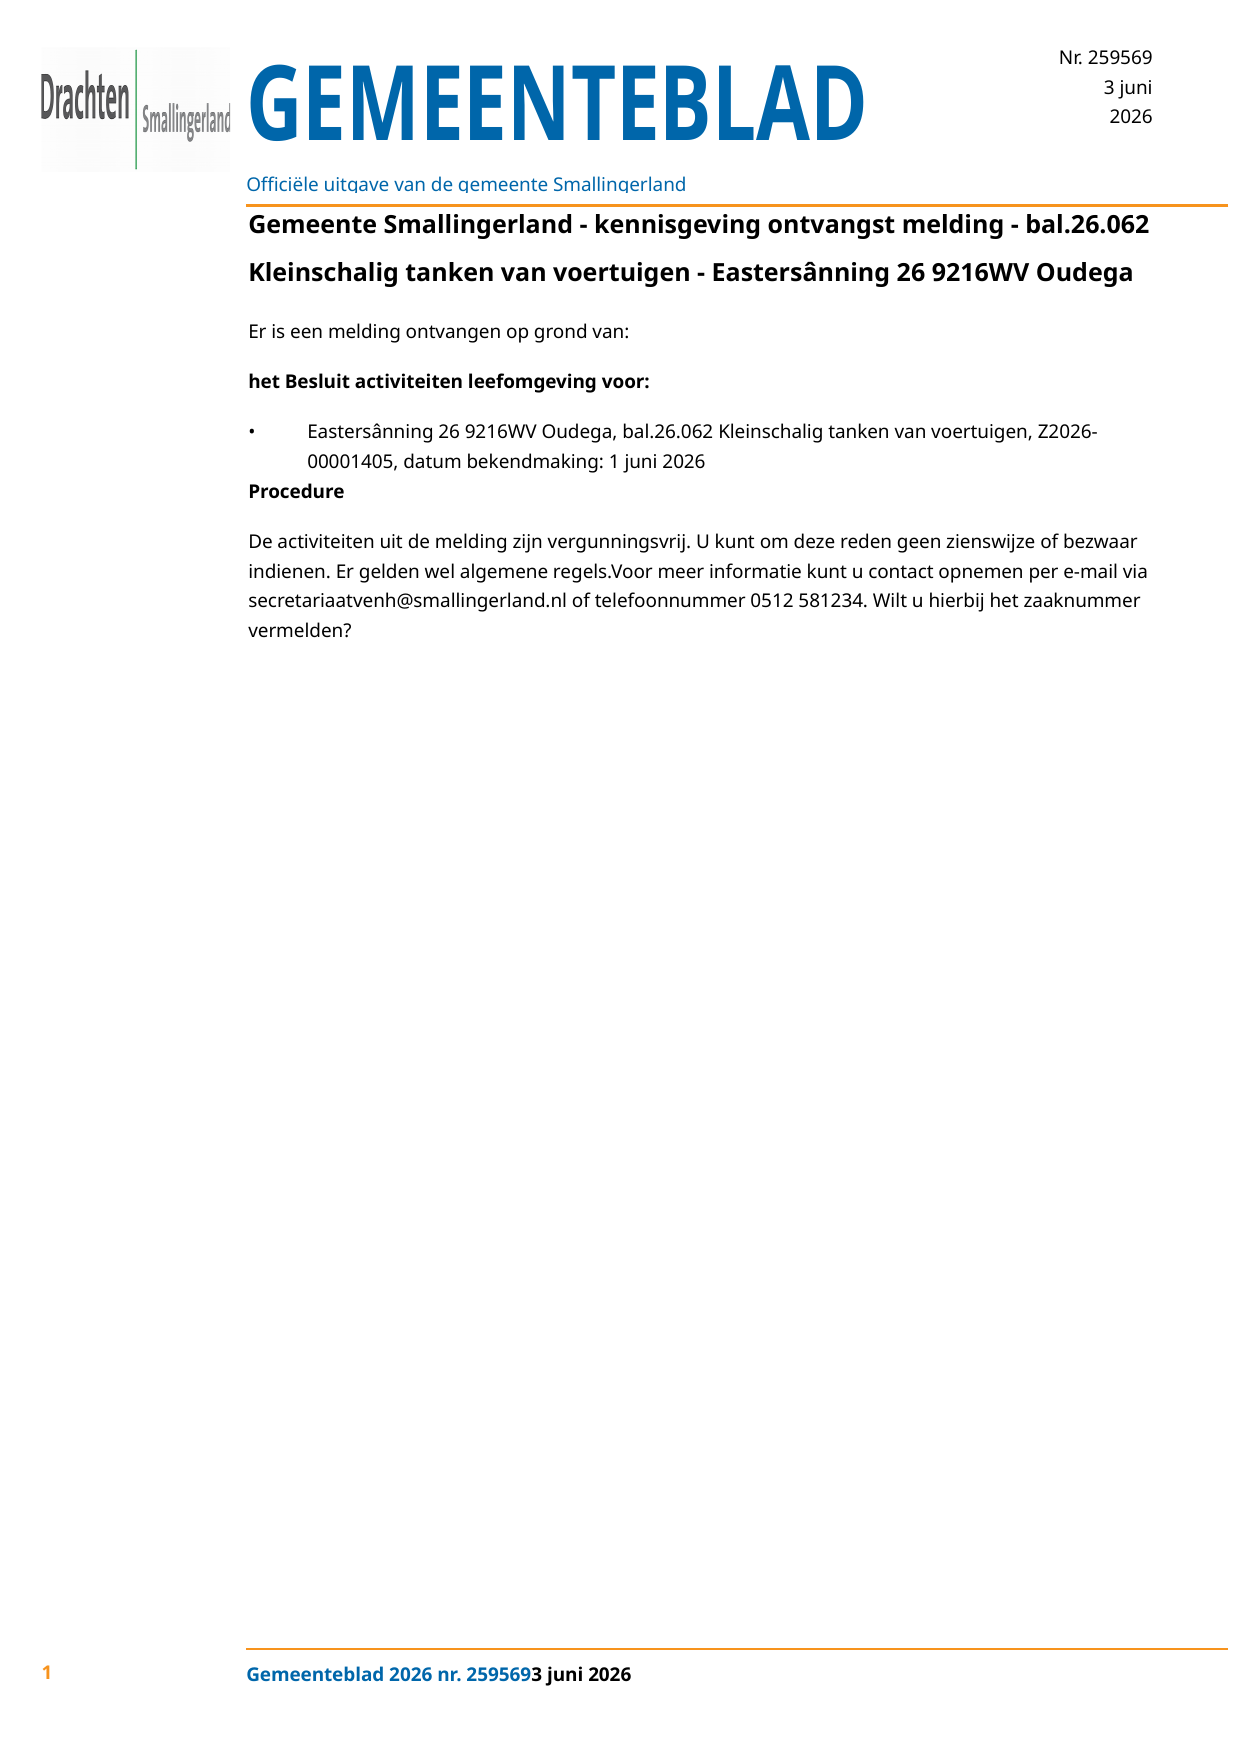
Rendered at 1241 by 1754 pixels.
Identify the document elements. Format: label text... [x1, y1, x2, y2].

picture [41, 47, 231, 172]
text het Besluit activiteiten leefomgeving voor: [248, 368, 1152, 394]
text Gemeente Smallingerland - kennisgeving ontvangst melding - bal.26.062 Kleinschalig tanken van voertuigen - Eastersânning 26 9216WV Oudega [248, 207, 1152, 288]
list Eastersânning 26 9216WV Oudega, bal.26.062 Kleinschalig tanken van voertuigen, Z2026-00001405, datum bekendmaking: 1 juni 2026 [248, 419, 1152, 474]
text De activiteiten uit de melding zijn vergunningsvrij. U kunt om deze reden geen zienswijze of bezwaar indienen. Er gelden wel algemene regels.Voor meer informatie kunt u contact opnemen per e-mail via secretariaatvenh@smallingerland.nl of telefoonnummer 0512 581234. Wilt u hierbij het zaaknummer vermelden? [248, 528, 1152, 643]
text Er is een melding ontvangen op grond van: [248, 318, 1152, 344]
text Procedure [248, 478, 1152, 504]
